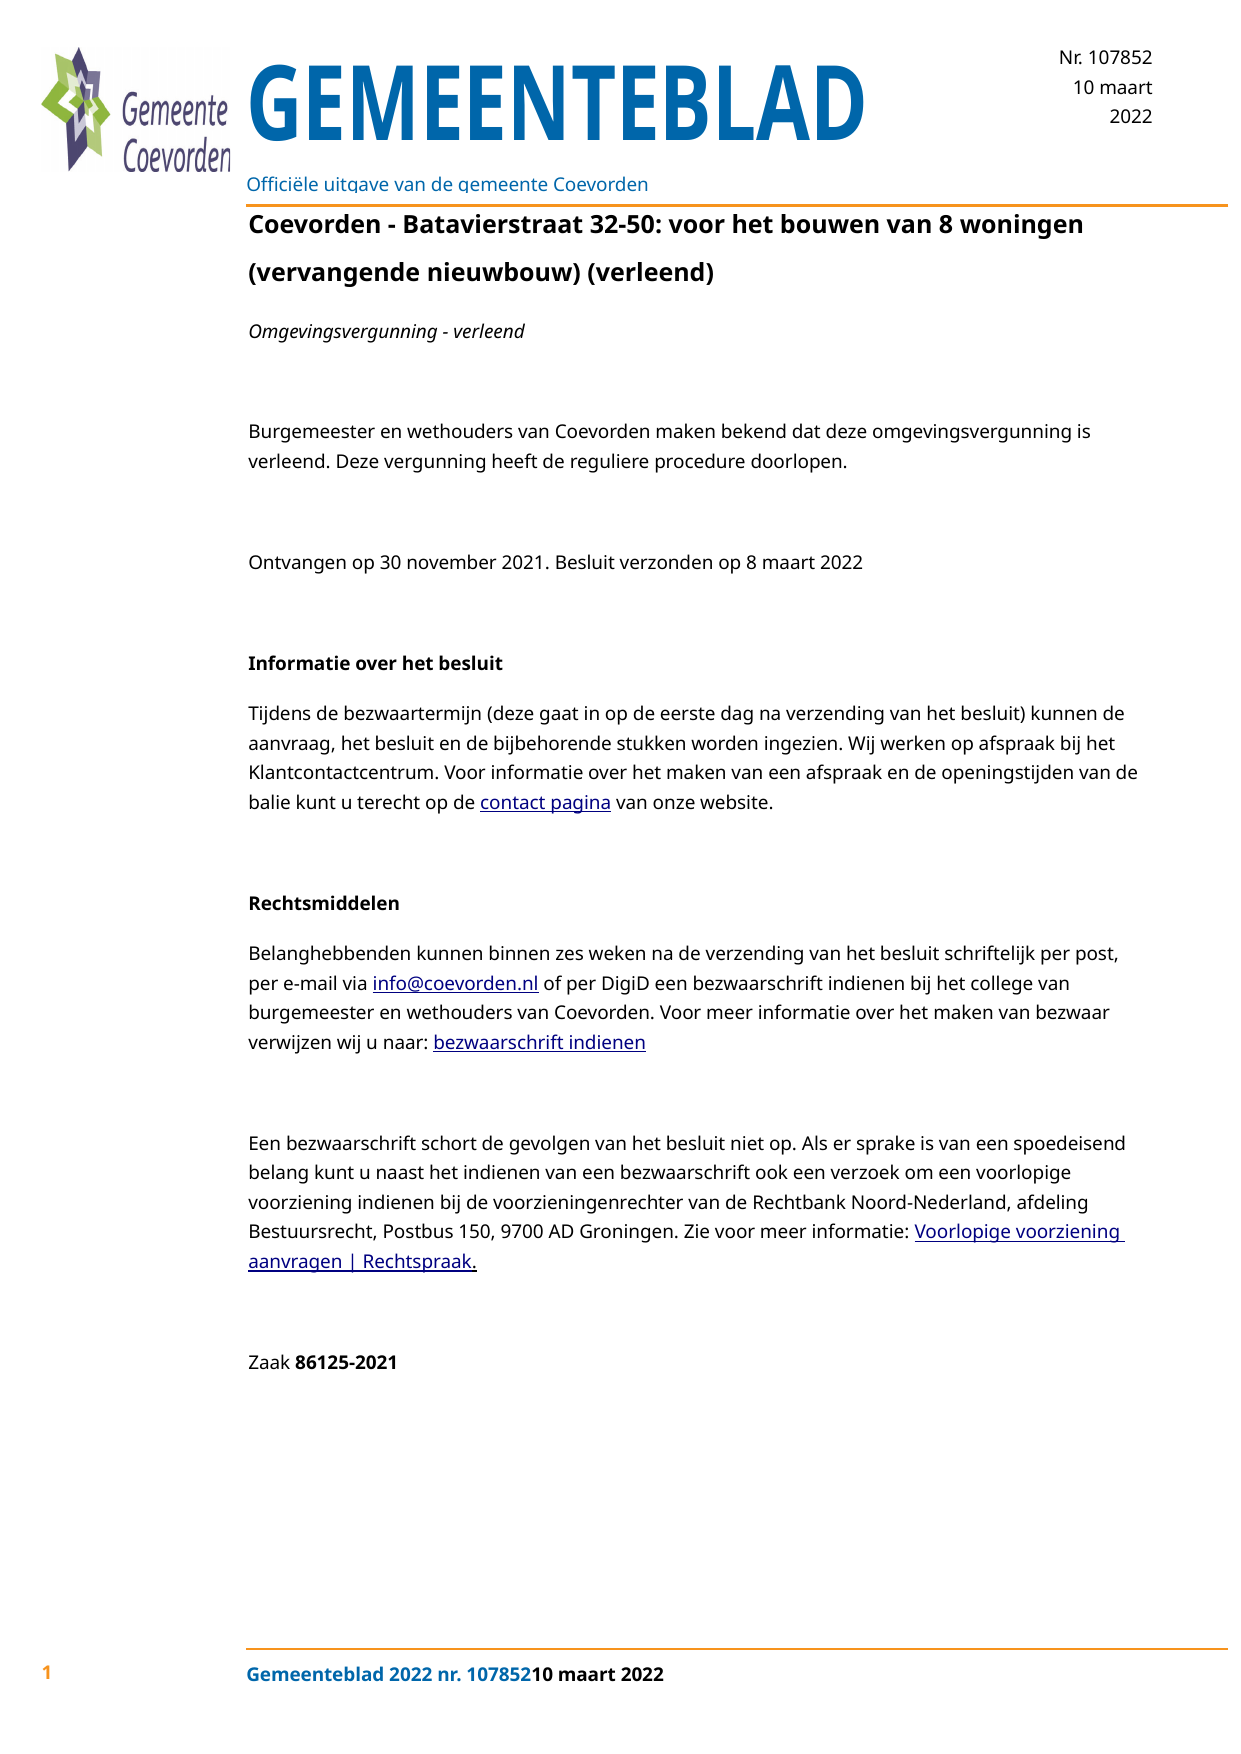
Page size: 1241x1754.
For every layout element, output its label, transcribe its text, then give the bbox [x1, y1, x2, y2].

text Omgevingsvergunning - verleend [248, 318, 1152, 344]
text Ontvangen op 30 november 2021. Besluit verzonden op 8 maart 2022 [248, 549, 1152, 575]
text Informatie over het besluit [248, 650, 1152, 676]
text Een bezwaarschrift schort de gevolgen van het besluit niet op. Als er sprake is van een spoedeisend belang kunt u naast het indienen van een bezwaarschrift ook een verzoek om een voorlopige voorziening indienen bij de voorzieningenrechter van de Rechtbank Noord-Nederland, afdeling Bestuursrecht, Postbus 150, 9700 AD Groningen. Zie voor meer informatie: Voorlopige voorziening aanvragen | Rechtspraak. [248, 1130, 1152, 1274]
text Zaak 86125-2021 [248, 1349, 1152, 1375]
text Burgemeester en wethouders van Coevorden maken bekend dat deze omgevingsvergunning is verleend. Deze vergunning heeft de reguliere procedure doorlopen. [248, 419, 1152, 474]
text Tijdens de bezwaartermijn (deze gaat in op de eerste dag na verzending van het besluit) kunnen de aanvraag, het besluit en de bijbehorende stukken worden ingezien. Wij werken op afspraak bij het Klantcontactcentrum. Voor informatie over het maken van een afspraak en de openingstijden van de balie kunt u terecht op de contact pagina van onze website. [248, 700, 1152, 815]
text Belanghebbenden kunnen binnen zes weken na de verzending van het besluit schriftelijk per post, per e-mail via info@coevorden.nl of per DigiD een bezwaarschrift indienen bij het college van burgemeester en wethouders van Coevorden. Voor meer informatie over het maken van bezwaar verwijzen wij u naar: bezwaarschrift indienen [248, 940, 1152, 1055]
text Rechtsmiddelen [248, 890, 1152, 916]
text Coevorden - Batavierstraat 32-50: voor het bouwen van 8 woningen (vervangende nieuwbouw) (verleend) [248, 207, 1152, 288]
picture [41, 47, 231, 172]
